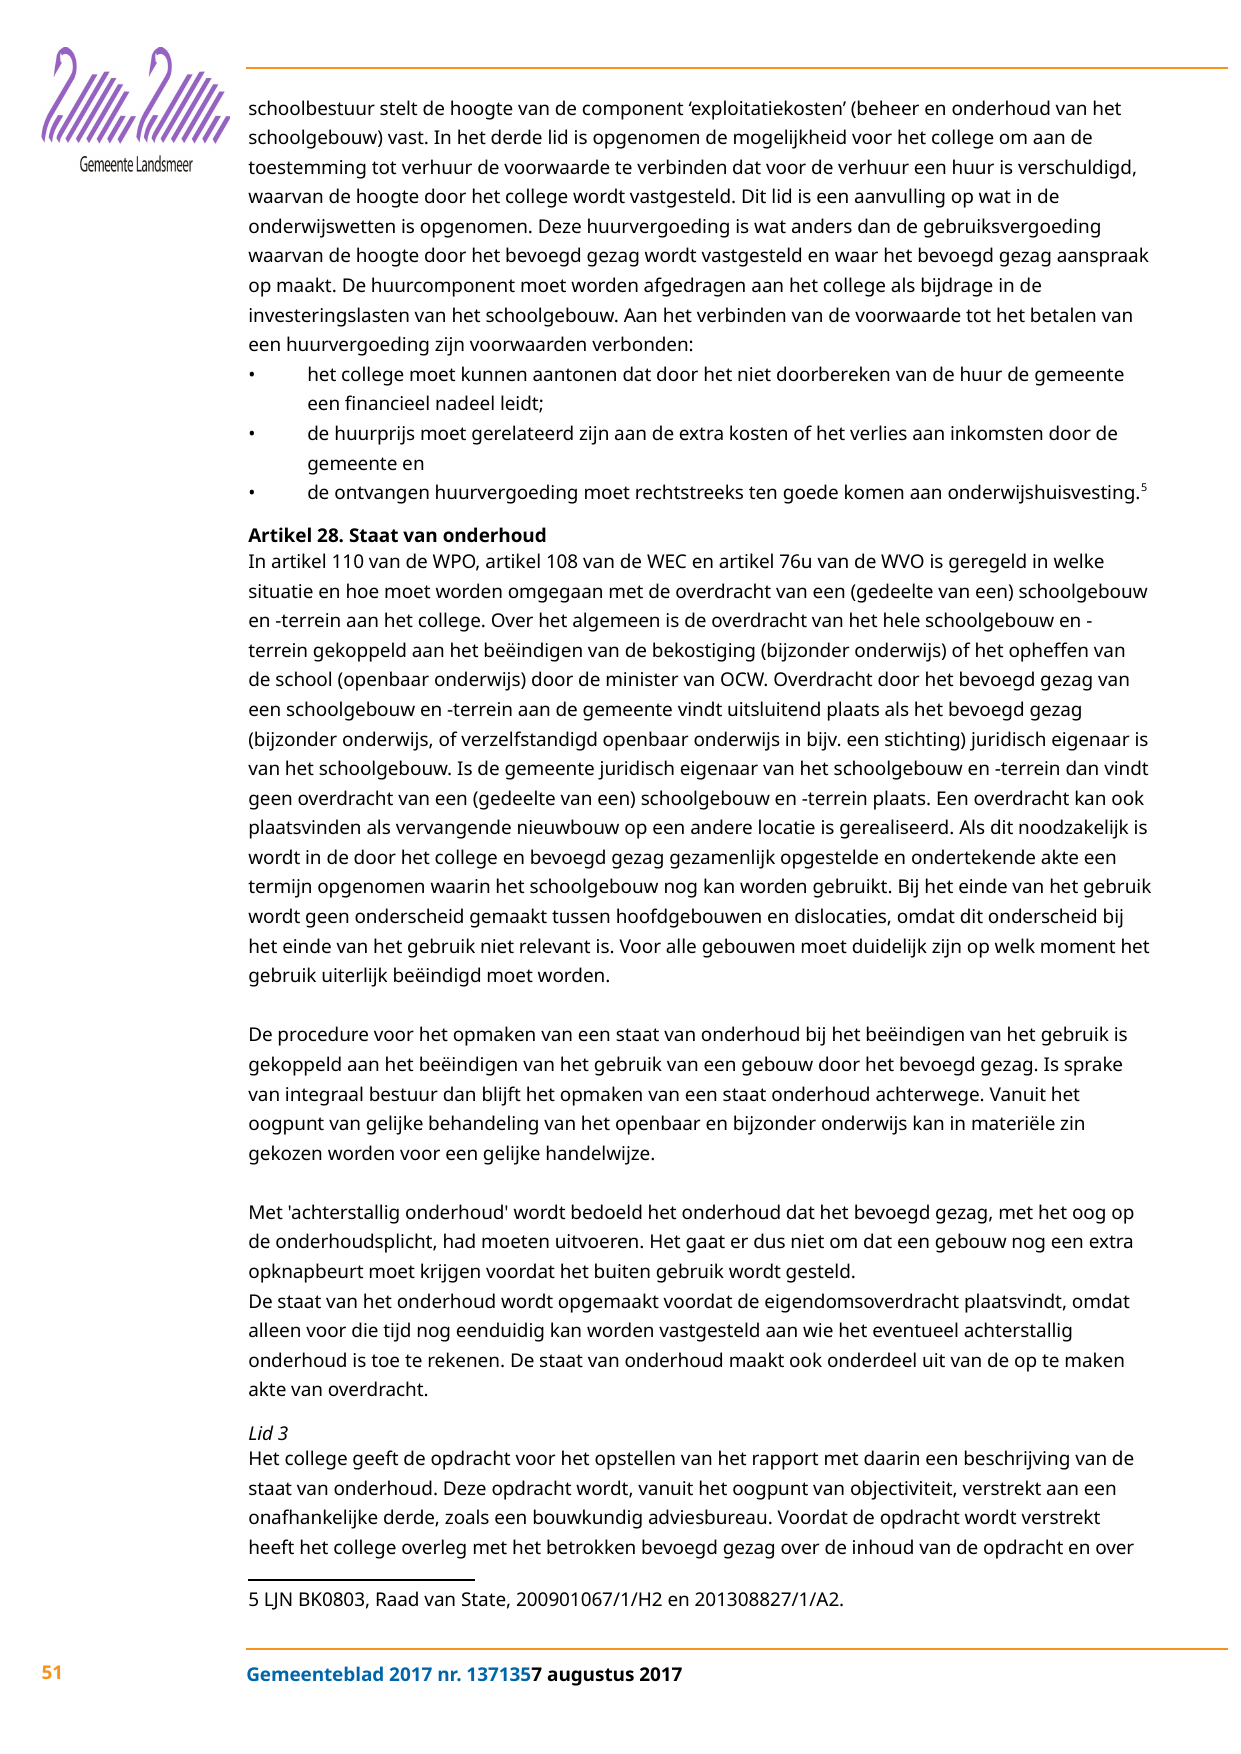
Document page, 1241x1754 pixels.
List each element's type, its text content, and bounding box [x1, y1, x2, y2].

text De staat van het onderhoud wordt opgemaakt voordat de eigendomsoverdracht plaatsvindt, omdat alleen voor die tijd nog eenduidig kan worden vastgesteld aan wie het eventueel achterstallig onderhoud is toe te rekenen. De staat van onderhoud maakt ook onderdeel uit van de op te maken akte van overdracht. [248, 1288, 1152, 1402]
list LJN BK0803, Raad van State, 200901067/1/H2 en 201308827/1/A2. [248, 1586, 1152, 1612]
picture [41, 47, 231, 172]
list de huurprijs moet gerelateerd zijn aan de extra kosten of het verlies aan inkomsten door de gemeente en [248, 420, 1152, 476]
text Artikel 28. Staat van onderhoud [248, 522, 1152, 548]
text De procedure voor het opmaken van een staat van onderhoud bij het beëindigen van het gebruik is gekoppeld aan het beëindigen van het gebruik van een gebouw door het bevoegd gezag. Is sprake van integraal bestuur dan blijft het opmaken van een staat onderhoud achterwege. Vanuit het oogpunt van gelijke behandeling van het openbaar en bijzonder onderwijs kan in materiële zin gekozen worden voor een gelijke handelwijze. [248, 1022, 1152, 1166]
text Met 'achterstallig onderhoud' wordt bedoeld het onderhoud dat het bevoegd gezag, met het oog op de onderhoudsplicht, had moeten uitvoeren. Het gaat er dus niet om dat een gebouw nog een extra opknapbeurt moet krijgen voordat het buiten gebruik wordt gesteld. [248, 1199, 1152, 1284]
text Het college geeft de opdracht voor het opstellen van het rapport met daarin een beschrijving van de staat van onderhoud. Deze opdracht wordt, vanuit het oogpunt van objectiviteit, verstrekt aan een onafhankelijke derde, zoals een bouwkundig adviesbureau. Voordat de opdracht wordt verstrekt heeft het college overleg met het betrokken bevoegd gezag over de inhoud van de opdracht en over [248, 1445, 1152, 1560]
list het college moet kunnen aantonen dat door het niet doorbereken van de huur de gemeente een financieel nadeel leidt; [248, 361, 1152, 416]
text In artikel 110 van de WPO, artikel 108 van de WEC en artikel 76u van de WVO is geregeld in welke situatie en hoe moet worden omgegaan met de overdracht van een (gedeelte van een) schoolgebouw en -terrein aan het college. Over het algemeen is de overdracht van het hele schoolgebouw en -terrein gekoppeld aan het beëindigen van de bekostiging (bijzonder onderwijs) of het opheffen van de school (openbaar onderwijs) door de minister van OCW. Overdracht door het bevoegd gezag van een schoolgebouw en -terrein aan de gemeente vindt uitsluitend plaats als het bevoegd gezag (bijzonder onderwijs, of verzelfstandigd openbaar onderwijs in bijv. een stichting) juridisch eigenaar is van het schoolgebouw. Is de gemeente juridisch eigenaar van het schoolgebouw en -terrein dan vindt geen overdracht van een (gedeelte van een) schoolgebouw en -terrein plaats. Een overdracht kan ook plaatsvinden als vervangende nieuwbouw op een andere locatie is gerealiseerd. Als dit noodzakelijk is wordt in de door het college en bevoegd gezag gezamenlijk opgestelde en ondertekende akte een termijn opgenomen waarin het schoolgebouw nog kan worden gebruikt. Bij het einde van het gebruik wordt geen onderscheid gemaakt tussen hoofdgebouwen en dislocaties, omdat dit onderscheid bij het einde van het gebruik niet relevant is. Voor alle gebouwen moet duidelijk zijn op welk moment het gebruik uiterlijk beëindigd moet worden. [248, 548, 1152, 988]
text schoolbestuur stelt de hoogte van de component ‘exploitatiekosten’ (beheer en onderhoud van het schoolgebouw) vast. In het derde lid is opgenomen de mogelijkheid voor het college om aan de toestemming tot verhuur de voorwaarde te verbinden dat voor de verhuur een huur is verschuldigd, waarvan de hoogte door het college wordt vastgesteld. Dit lid is een aanvulling op wat in de onderwijswetten is opgenomen. Deze huurvergoeding is wat anders dan de gebruiksvergoeding waarvan de hoogte door het bevoegd gezag wordt vastgesteld en waar het bevoegd gezag aanspraak op maakt. De huurcomponent moet worden afgedragen aan het college als bijdrage in de investeringslasten van het schoolgebouw. Aan het verbinden van de voorwaarde tot het betalen van een huurvergoeding zijn voorwaarden verbonden: [248, 95, 1152, 357]
text Lid 3 [248, 1420, 1152, 1445]
list de ontvangen huurvergoeding moet rechtstreeks ten goede komen aan onderwijshuisvesting. [248, 479, 1152, 505]
